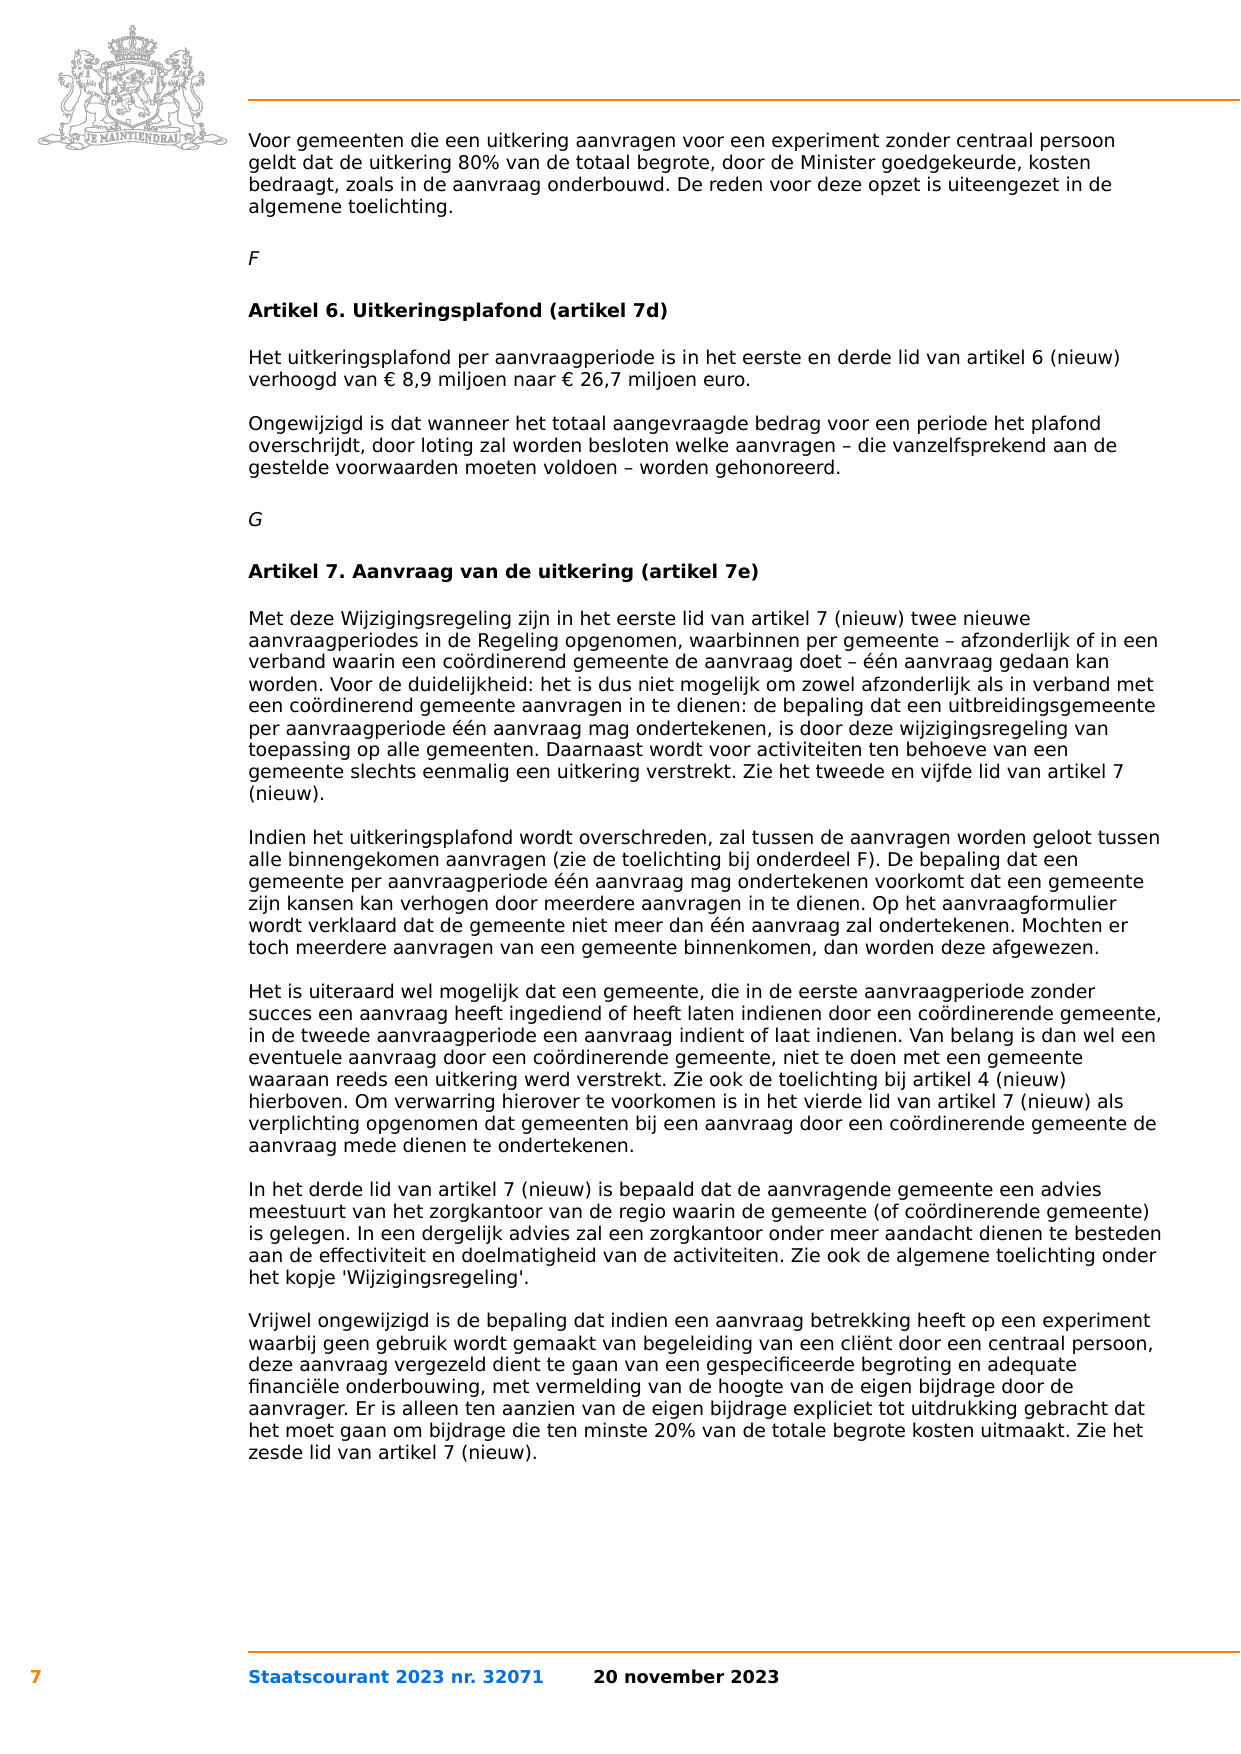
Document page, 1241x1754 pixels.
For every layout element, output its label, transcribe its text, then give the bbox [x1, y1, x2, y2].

subtitle Artikel 7. Aanvraag van de uitkering (artikel 7e) [248, 561, 1163, 582]
text In het derde lid van artikel 7 (nieuw) is bepaald dat de aanvragende gemeente een advies meestuurt van het zorgkantoor van de regio waarin de gemeente (of coördinerende gemeente) is gelegen. In een dergelijk advies zal een zorgkantoor onder meer aandacht dienen te besteden aan de effectiviteit en doelmatigheid van de activiteiten. Zie ook de algemene toelichting onder het kopje 'Wijzigingsregeling'. [248, 1179, 1163, 1288]
text Voor gemeenten die een uitkering aanvragen voor een experiment zonder centraal persoon geldt dat de uitkering 80% van de totaal begrote, door de Minister goedgekeurde, kosten bedraagt, zoals in de aanvraag onderbouwd. De reden voor deze opzet is uiteengezet in de algemene toelichting. [248, 130, 1163, 218]
subtitle F [248, 248, 1163, 270]
subtitle G [248, 508, 1163, 531]
text Het is uiteraard wel mogelijk dat een gemeente, die in de eerste aanvraagperiode zonder succes een aanvraag heeft ingediend of heeft laten indienen door een coördinerende gemeente, in de tweede aanvraagperiode een aanvraag indient of laat indienen. Van belang is dan wel een eventuele aanvraag door een coördinerende gemeente, niet te doen met een gemeente waaraan reeds een uitkering werd verstrekt. Zie ook de toelichting bij artikel 4 (nieuw) hierboven. Om verwarring hierover te voorkomen is in het vierde lid van artikel 7 (nieuw) als verplichting opgenomen dat gemeenten bij een aanvraag door een coördinerende gemeente de aanvraag mede dienen te ondertekenen. [248, 981, 1163, 1157]
picture [38, 25, 227, 150]
text Het uitkeringsplafond per aanvraagperiode is in het eerste en derde lid van artikel 6 (nieuw) verhoogd van € 8,9 miljoen naar € 26,7 miljoen euro. [248, 347, 1163, 391]
text Vrijwel ongewijzigd is de bepaling dat indien een aanvraag betrekking heeft op een experiment waarbij geen gebruik wordt gemaakt van begeleiding van een cliënt door een centraal persoon, deze aanvraag vergezeld dient te gaan van een gespecificeerde begroting en adequate financiële onderbouwing, met vermelding van de hoogte van de eigen bijdrage door de aanvrager. Er is alleen ten aanzien van de eigen bijdrage expliciet tot uitdrukking gebracht dat het moet gaan om bijdrage die ten minste 20% van de totale begrote kosten uitmaakt. Zie het zesde lid van artikel 7 (nieuw). [248, 1310, 1163, 1464]
subtitle Artikel 6. Uitkeringsplafond (artikel 7d) [248, 300, 1163, 322]
text Indien het uitkeringsplafond wordt overschreden, zal tussen de aanvragen worden geloot tussen alle binnengekomen aanvragen (zie de toelichting bij onderdeel F). De bepaling dat een gemeente per aanvraagperiode één aanvraag mag ondertekenen voorkomt dat een gemeente zijn kansen kan verhogen door meerdere aanvragen in te dienen. Op het aanvraagformulier wordt verklaard dat de gemeente niet meer dan één aanvraag zal ondertekenen. Mochten er toch meerdere aanvragen van een gemeente binnenkomen, dan worden deze afgewezen. [248, 827, 1163, 959]
text Ongewijzigd is dat wanneer het totaal aangevraagde bedrag voor een periode het plafond overschrijdt, door loting zal worden besloten welke aanvragen – die vanzelfsprekend aan de gestelde voorwaarden moeten voldoen – worden gehonoreerd. [248, 413, 1163, 478]
text Met deze Wijzigingsregeling zijn in het eerste lid van artikel 7 (nieuw) twee nieuwe aanvraagperiodes in de Regeling opgenomen, waarbinnen per gemeente – afzonderlijk of in een verband waarin een coördinerend gemeente de aanvraag doet – één aanvraag gedaan kan worden. Voor de duidelijkheid: het is dus niet mogelijk om zowel afzonderlijk als in verband met een coördinerend gemeente aanvragen in te dienen: de bepaling dat een uitbreidingsgemeente per aanvraagperiode één aanvraag mag ondertekenen, is door deze wijzigingsregeling van toepassing op alle gemeenten. Daarnaast wordt voor activiteiten ten behoeve van een gemeente slechts eenmalig een uitkering verstrekt. Zie het tweede en vijfde lid van artikel 7 (nieuw). [248, 607, 1163, 805]
